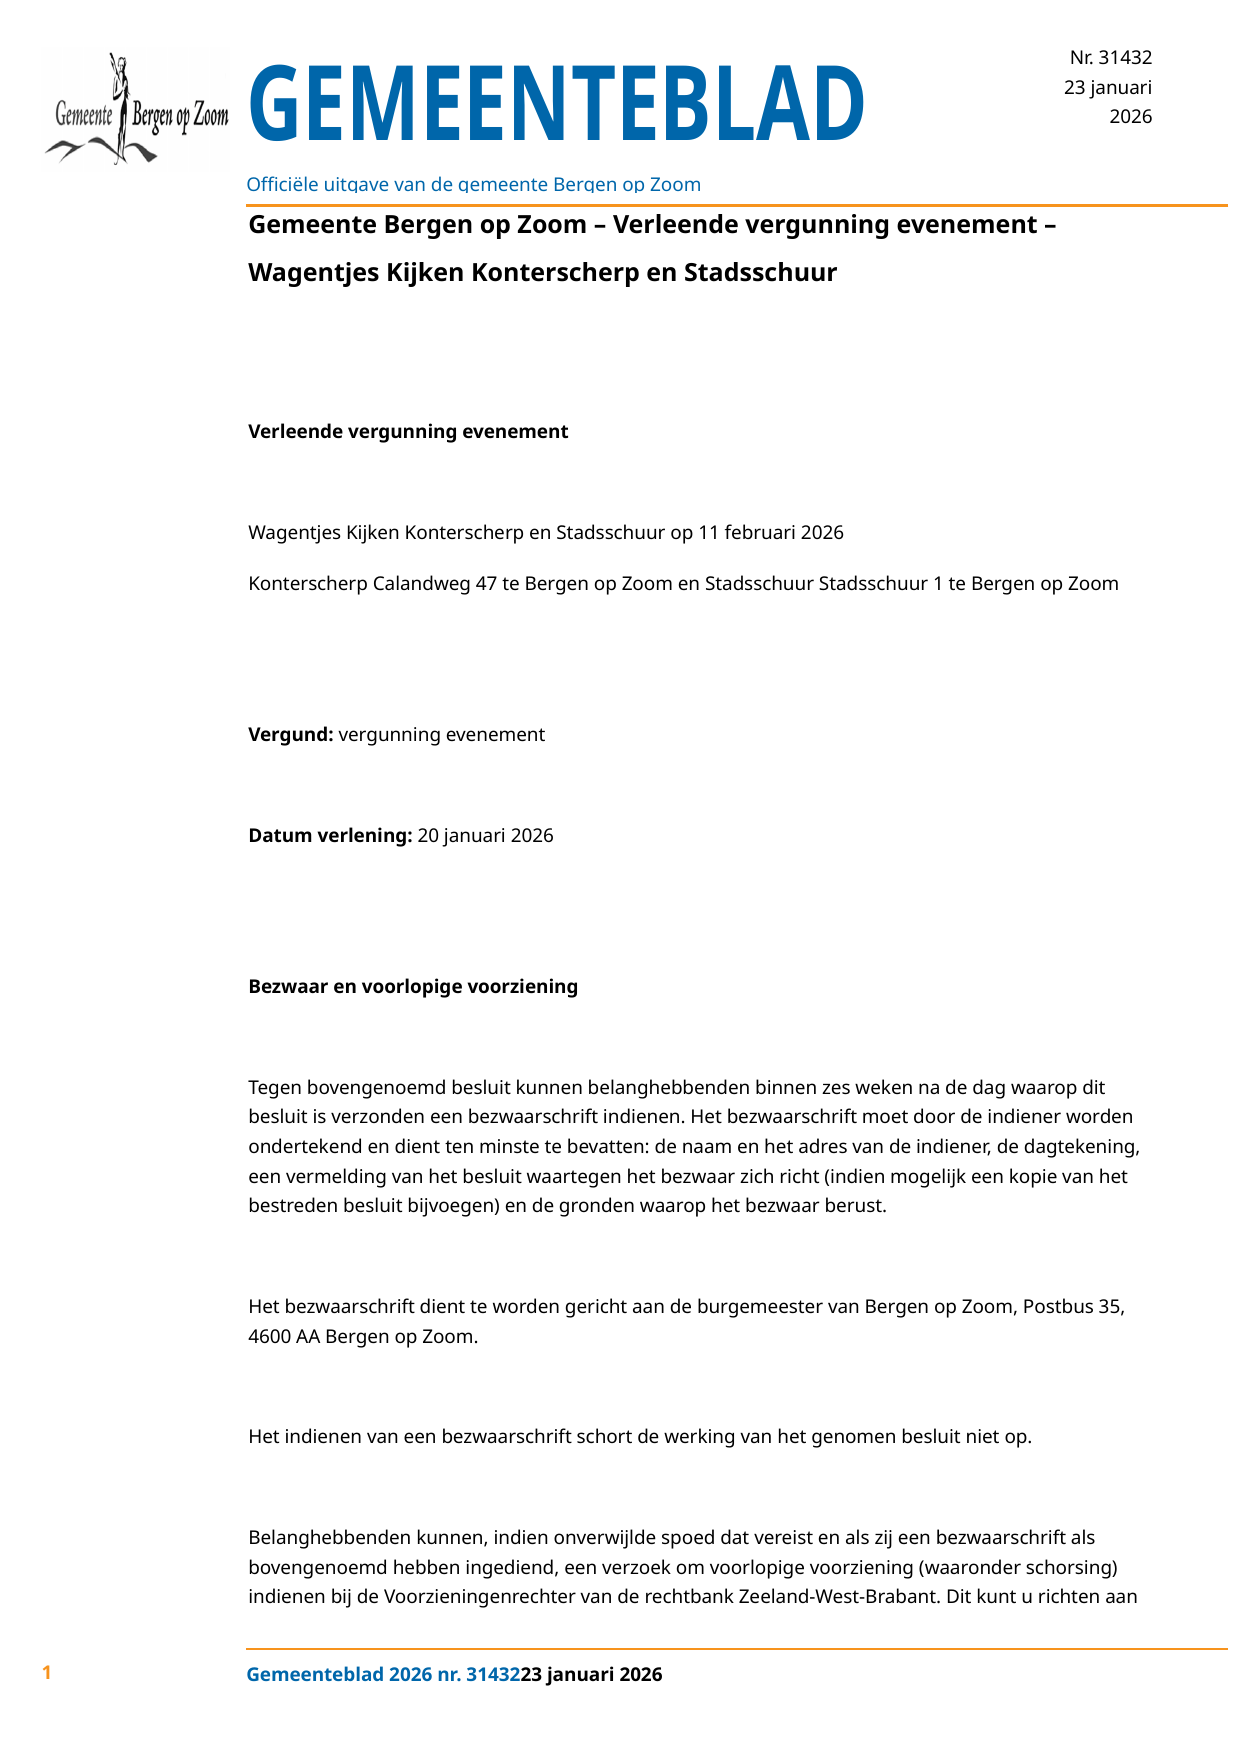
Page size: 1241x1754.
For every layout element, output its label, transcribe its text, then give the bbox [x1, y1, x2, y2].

text Het bezwaarschrift dient te worden gericht aan de burgemeester van Bergen op Zoom, Postbus 35, 4600 AA Bergen op Zoom. [248, 1293, 1152, 1349]
picture [41, 47, 231, 172]
text Konterscherp Calandweg 47 te Bergen op Zoom en Stadsschuur Stadsschuur 1 te Bergen op Zoom [248, 570, 1152, 596]
text Belanghebbenden kunnen, indien onverwijlde spoed dat vereist en als zij een bezwaarschrift als bovengenoemd hebben ingediend, een verzoek om voorlopige voorziening (waaronder schorsing) indienen bij de Voorzieningenrechter van de rechtbank Zeeland-West-Brabant. Dit kunt u richten aan [248, 1524, 1152, 1609]
text Het indienen van een bezwaarschrift schort de werking van het genomen besluit niet op. [248, 1424, 1152, 1449]
text Bezwaar en voorlopige voorziening [248, 973, 1152, 999]
text Wagentjes Kijken Konterscherp en Stadsschuur op 11 februari 2026 [248, 519, 1152, 545]
text Datum verlening: 20 januari 2026 [248, 822, 1152, 848]
text Gemeente Bergen op Zoom – Verleende vergunning evenement – Wagentjes Kijken Konterscherp en Stadsschuur [248, 207, 1152, 288]
text Tegen bovengenoemd besluit kunnen belanghebbenden binnen zes weken na de dag waarop dit besluit is verzonden een bezwaarschrift indienen. Het bezwaarschrift moet door de indiener worden ondertekend en dient ten minste te bevatten: de naam en het adres van de indiener, de dagtekening, een vermelding van het besluit waartegen het bezwaar zich richt (indien mogelijk een kopie van het bestreden besluit bijvoegen) en de gronden waarop het bezwaar berust. [248, 1074, 1152, 1218]
text Verleende vergunning evenement [248, 419, 1152, 444]
text Vergund: vergunning evenement [248, 721, 1152, 747]
